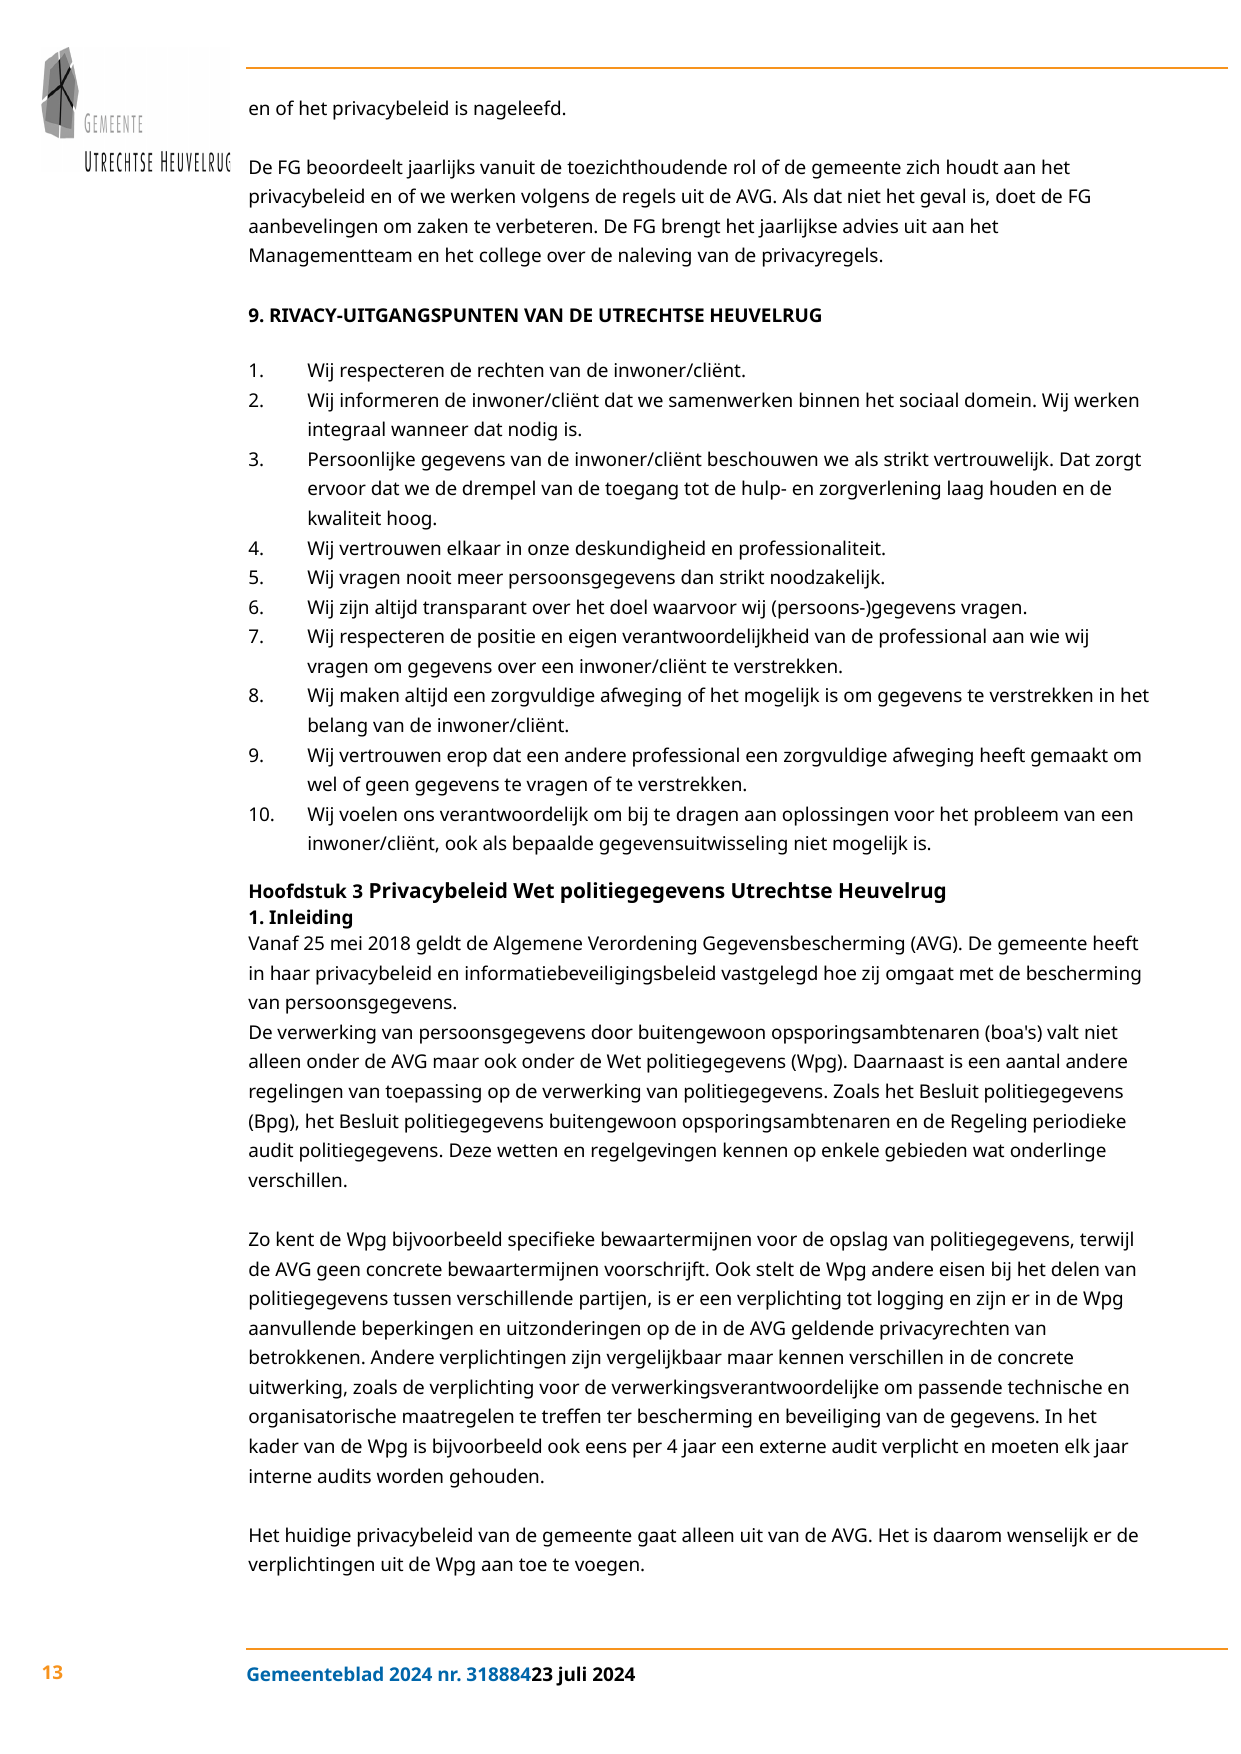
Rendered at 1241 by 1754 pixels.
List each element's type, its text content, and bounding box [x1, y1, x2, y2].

list Wij zijn altijd transparant over het doel waarvoor wij (persoons-)gegevens vragen. [248, 594, 1152, 619]
text 1. Inleiding [248, 904, 1152, 930]
list Wij vertrouwen erop dat een andere professional een zorgvuldige afweging heeft gemaakt om wel of geen gegevens te vragen of te verstrekken. [248, 742, 1152, 797]
text en of het privacybeleid is nageleefd. [248, 95, 1152, 121]
text Zo kent de Wpg bijvoorbeeld specifieke bewaartermijnen voor de opslag van politiegegevens, terwijl de AVG geen concrete bewaartermijnen voorschrijft. Ook stelt de Wpg andere eisen bij het delen van politiegegevens tussen verschillende partijen, is er een verplichting tot logging en zijn er in de Wpg aanvullende beperkingen en uitzonderingen op de in de AVG geldende privacyrechten van betrokkenen. Andere verplichtingen zijn vergelijkbaar maar kennen verschillen in de concrete uitwerking, zoals de verplichting voor de verwerkingsverantwoordelijke om passende technische en organisatorische maatregelen te treffen ter bescherming en beveiliging van de gegevens. In het kader van de Wpg is bijvoorbeeld ook eens per 4 jaar een externe audit verplicht en moeten elk jaar interne audits worden gehouden. [248, 1226, 1152, 1488]
text De verwerking van persoonsgegevens door buitengewoon opsporingsambtenaren (boa's) valt niet alleen onder de AVG maar ook onder de Wet politiegegevens (Wpg). Daarnaast is een aantal andere regelingen van toepassing op de verwerking van politiegegevens. Zoals het Besluit politiegegevens (Bpg), het Besluit politiegegevens buitengewoon opsporingsambtenaren en de Regeling periodieke audit politiegegevens. Deze wetten en regelgevingen kennen op enkele gebieden wat onderlinge verschillen. [248, 1019, 1152, 1193]
list Wij informeren de inwoner/cliënt dat we samenwerken binnen het sociaal domein. Wij werken integraal wanneer dat nodig is. [248, 387, 1152, 442]
list Wij voelen ons verantwoordelijk om bij te dragen aan oplossingen voor het probleem van een inwoner/cliënt, ook als bepaalde gegevensuitwisseling niet mogelijk is. [248, 801, 1152, 856]
list Wij maken altijd een zorgvuldige afweging of het mogelijk is om gegevens te verstrekken in het belang van de inwoner/cliënt. [248, 683, 1152, 738]
text Het huidige privacybeleid van de gemeente gaat alleen uit van de AVG. Het is daarom wenselijk er de verplichtingen uit de Wpg aan toe te voegen. [248, 1522, 1152, 1577]
list Wij respecteren de positie en eigen verantwoordelijkheid van de professional aan wie wij vragen om gegevens over een inwoner/cliënt te verstrekken. [248, 623, 1152, 679]
text Hoofdstuk 3 Privacybeleid Wet politiegegevens Utrechtse Heuvelrug [248, 876, 1152, 904]
text De FG beoordeelt jaarlijks vanuit de toezichthoudende rol of de gemeente zich houdt aan het privacybeleid en of we werken volgens de regels uit de AVG. Als dat niet het geval is, doet de FG aanbevelingen om zaken te verbeteren. De FG brengt het jaarlijkse advies uit aan het Managementteam en het college over de naleving van de privacyregels. [248, 154, 1152, 268]
text Vanaf 25 mei 2018 geldt de Algemene Verordening Gegevensbescherming (AVG). De gemeente heeft in haar privacybeleid en informatiebeveiligingsbeleid vastgelegd hoe zij omgaat met de bescherming van persoonsgegevens. [248, 930, 1152, 1015]
list Wij vertrouwen elkaar in onze deskundigheid en professionaliteit. [248, 535, 1152, 560]
list Wij vragen nooit meer persoonsgegevens dan strikt noodzakelijk. [248, 564, 1152, 590]
picture [41, 47, 231, 172]
list Persoonlijke gegevens van de inwoner/cliënt beschouwen we als strikt vertrouwelijk. Dat zorgt ervoor dat we de drempel van de toegang tot de hulp- en zorgverlening laag houden en de kwaliteit hoog. [248, 446, 1152, 531]
list Wij respecteren de rechten van de inwoner/cliënt. [248, 357, 1152, 383]
text 9. RIVACY-UITGANGSPUNTEN VAN DE UTRECHTSE HEUVELRUG [248, 302, 1152, 328]
